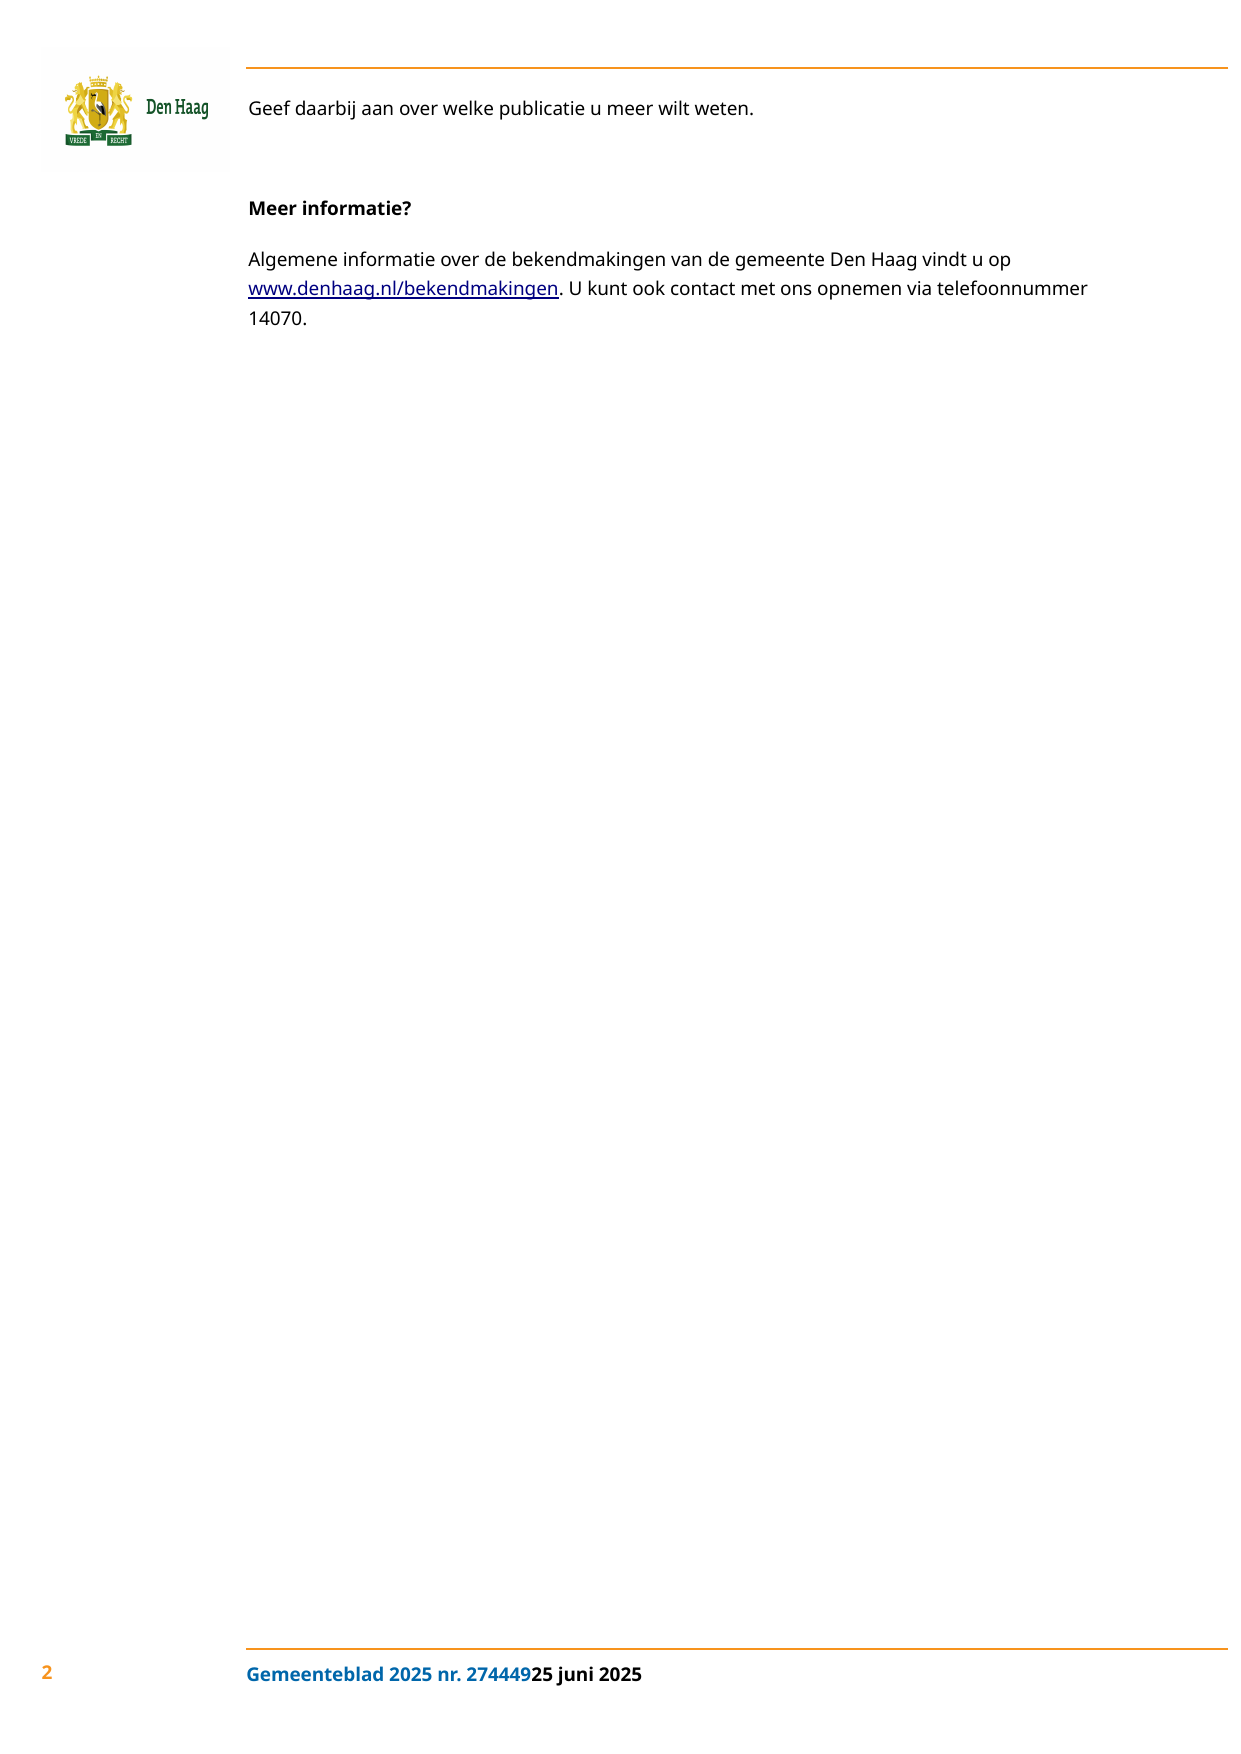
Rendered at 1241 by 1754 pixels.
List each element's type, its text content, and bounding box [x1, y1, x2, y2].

text Meer informatie? [248, 196, 1152, 221]
text Algemene informatie over de bekendmakingen van de gemeente Den Haag vindt u op www.denhaag.nl/bekendmakingen. U kunt ook contact met ons opnemen via telefoonnummer 14070. [248, 246, 1152, 331]
text Geef daarbij aan over welke publicatie u meer wilt weten. [248, 95, 1152, 121]
picture [41, 47, 231, 172]
